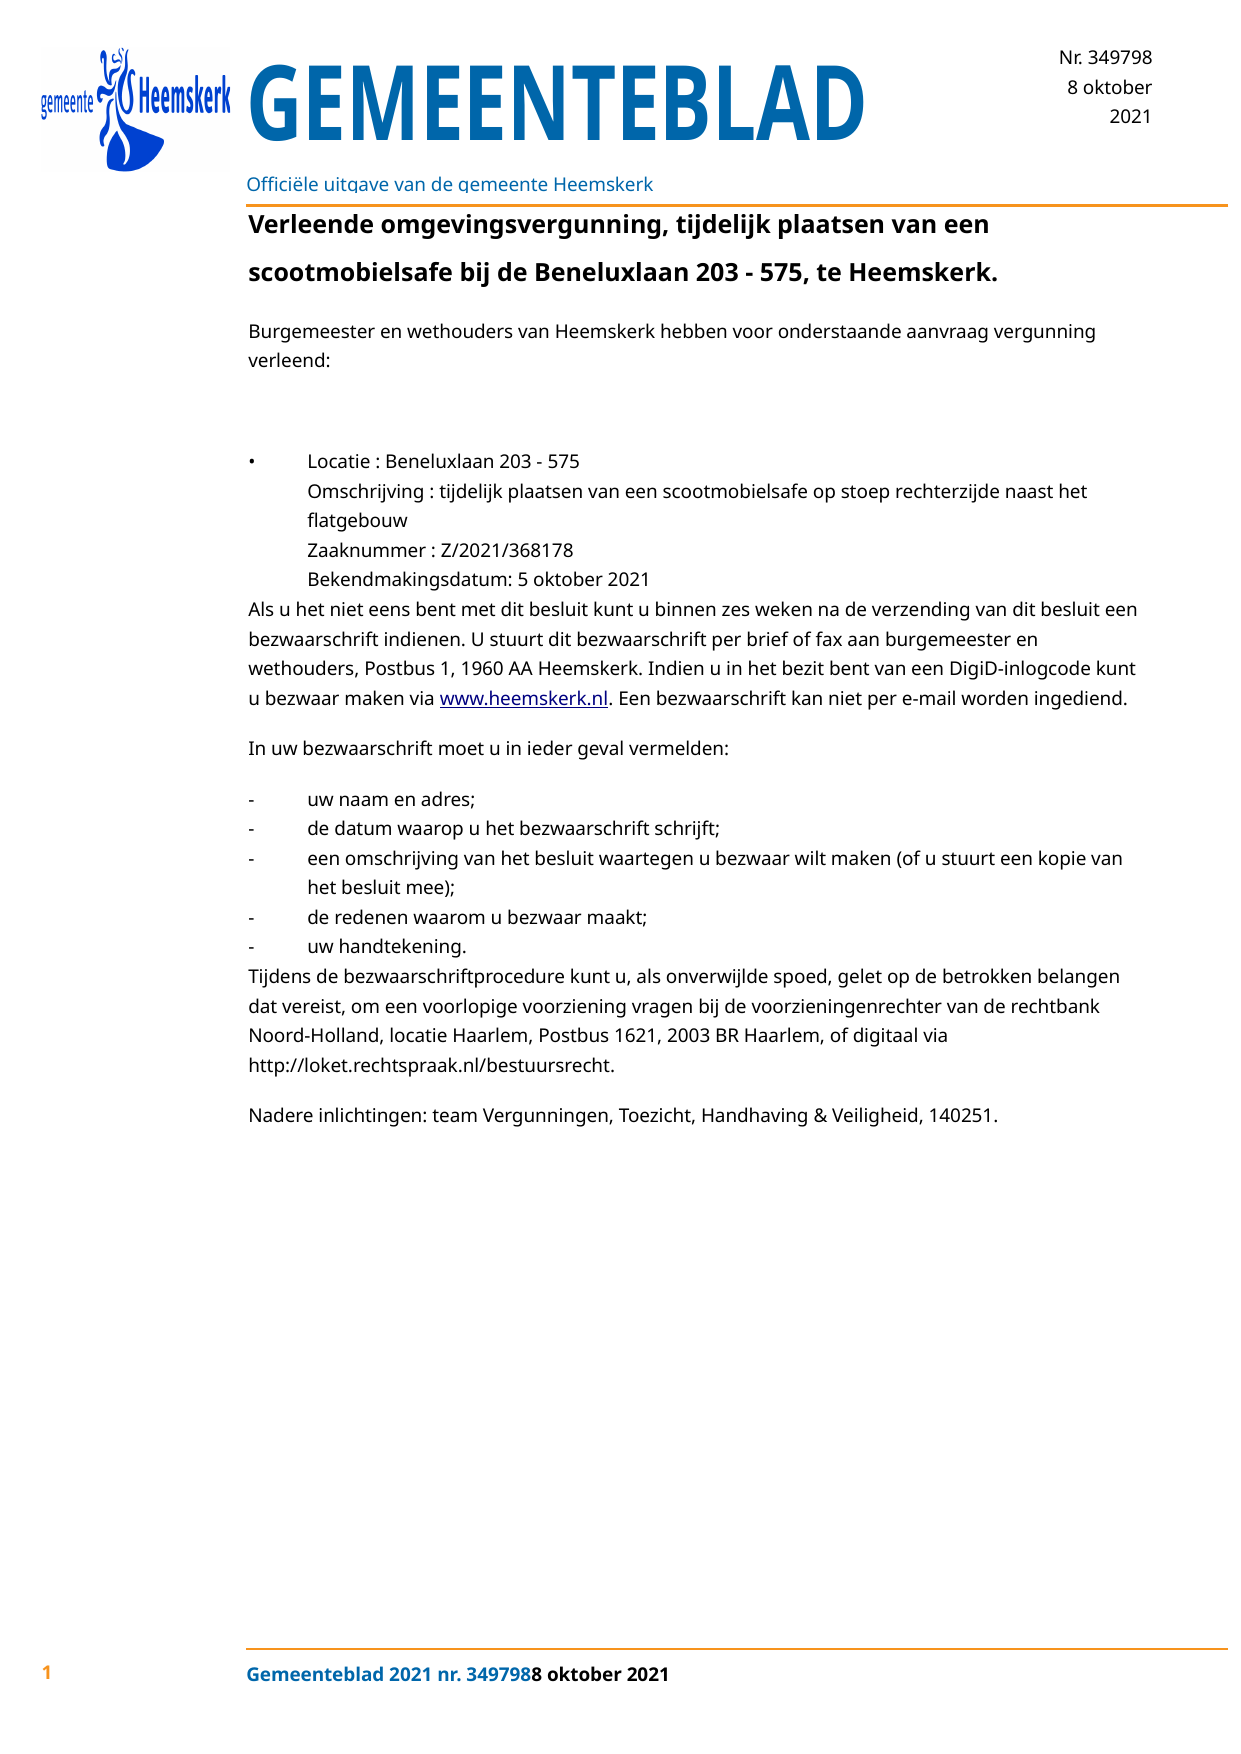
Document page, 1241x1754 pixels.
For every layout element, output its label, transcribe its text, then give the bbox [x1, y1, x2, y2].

text Tijdens de bezwaarschriftprocedure kunt u, als onverwijlde spoed, gelet op de betrokken belangen dat vereist, om een voorlopige voorziening vragen bij de voorzieningenrechter van de rechtbank Noord-Holland, locatie Haarlem, Postbus 1621, 2003 BR Haarlem, of digitaal via http://loket.rechtspraak.nl/bestuursrecht. [248, 963, 1152, 1078]
text Verleende omgevingsvergunning, tijdelijk plaatsen van een scootmobielsafe bij de Beneluxlaan 203 - 575, te Heemskerk. [248, 207, 1152, 288]
list Omschrijving : tijdelijk plaatsen van een scootmobielsafe op stoep rechterzijde naast het flatgebouw [248, 478, 1152, 533]
text Nadere inlichtingen: team Vergunningen, Toezicht, Handhaving & Veiligheid, 140251. [248, 1102, 1152, 1128]
list uw handtekening. [248, 934, 1152, 959]
list een omschrijving van het besluit waartegen u bezwaar wilt maken (of u stuurt een kopie van het besluit mee); [248, 845, 1152, 900]
list uw naam en adres; [248, 786, 1152, 812]
list Bekendmakingsdatum: 5 oktober 2021 [248, 567, 1152, 592]
picture [41, 47, 231, 172]
text Als u het niet eens bent met dit besluit kunt u binnen zes weken na de verzending van dit besluit een bezwaarschrift indienen. U stuurt dit bezwaarschrift per brief of fax aan burgemeester en wethouders, Postbus 1, 1960 AA Heemskerk. Indien u in het bezit bent van een DigiD-inlogcode kunt u bezwaar maken via www.heemskerk.nl. Een bezwaarschrift kan niet per e-mail worden ingediend. [248, 596, 1152, 711]
list Locatie : Beneluxlaan 203 - 575 [248, 448, 1152, 474]
list de redenen waarom u bezwaar maakt; [248, 904, 1152, 930]
text Burgemeester en wethouders van Heemskerk hebben voor onderstaande aanvraag vergunning verleend: [248, 318, 1152, 373]
text In uw bezwaarschrift moet u in ieder geval vermelden: [248, 735, 1152, 761]
list de datum waarop u het bezwaarschrift schrijft; [248, 815, 1152, 841]
list Zaaknummer : Z/2021/368178 [248, 537, 1152, 563]
